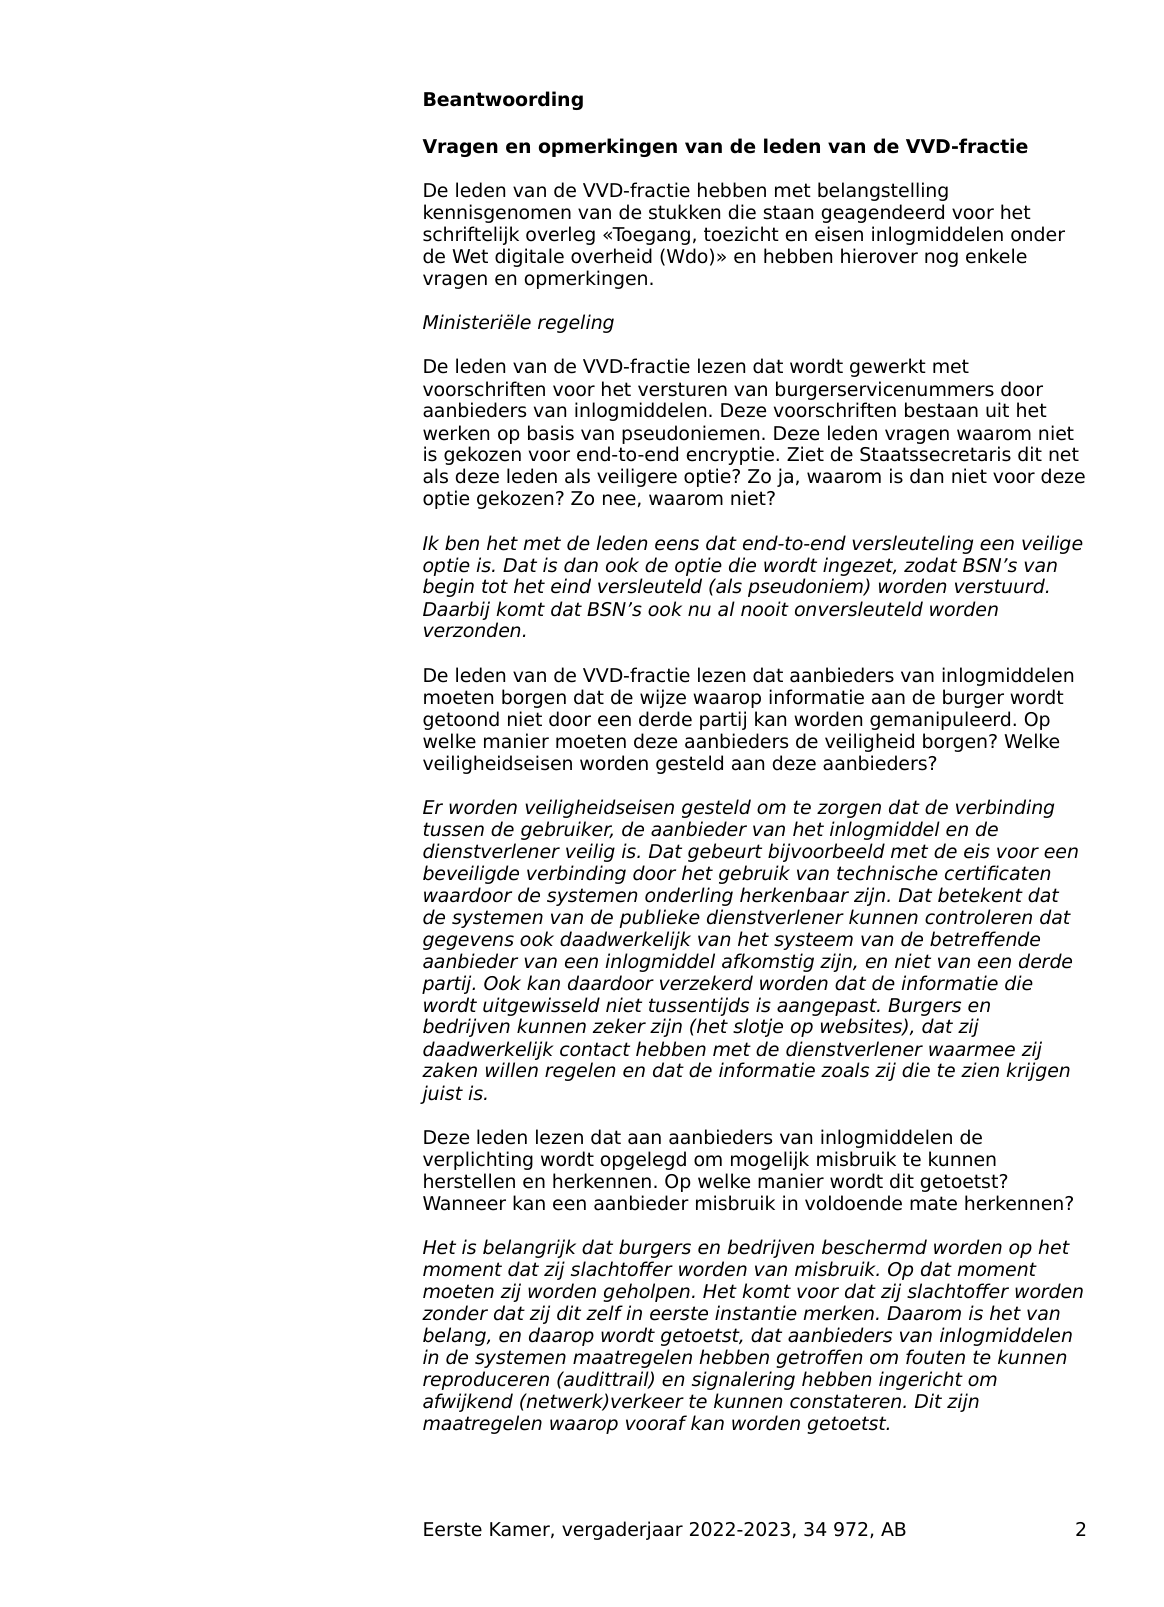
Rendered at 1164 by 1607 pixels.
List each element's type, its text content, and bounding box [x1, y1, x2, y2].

text Er worden veiligheidseisen gesteld om te zorgen dat de verbinding tussen de gebruiker, de aanbieder van het inlogmiddel en de dienstverlener veilig is. Dat gebeurt bijvoorbeeld met de eis voor een beveiligde verbinding door het gebruik van technische certificaten waardoor de systemen onderling herkenbaar zijn. Dat betekent dat de systemen van de publieke dienstverlener kunnen controleren dat gegevens ook daadwerkelijk van het systeem van de betreffende aanbieder van een inlogmiddel afkomstig zijn, en niet van een derde partij. Ook kan daardoor verzekerd worden dat de informatie die wordt uitgewisseld niet tussentijds is aangepast. Burgers en bedrijven kunnen zeker zijn (het slotje op websites), dat zij daadwerkelijk contact hebben met de dienstverlener waarmee zij zaken willen regelen en dat de informatie zoals zij die te zien krijgen juist is. [422, 797, 1087, 1104]
text De leden van de VVD-fractie lezen dat wordt gewerkt met voorschriften voor het versturen van burgerservicenummers door aanbieders van inlogmiddelen. Deze voorschriften bestaan uit het werken op basis van pseudoniemen. Deze leden vragen waarom niet is gekozen voor end-to-end encryptie. Ziet de Staatssecretaris dit net als deze leden als veiligere optie? Zo ja, waarom is dan niet voor deze optie gekozen? Zo nee, waarom niet? [422, 356, 1087, 510]
subtitle Beantwoording [422, 89, 1087, 111]
text De leden van de VVD-fractie lezen dat aanbieders van inlogmiddelen moeten borgen dat de wijze waarop informatie aan de burger wordt getoond niet door een derde partij kan worden gemanipuleerd. Op welke manier moeten deze aanbieders de veiligheid borgen? Welke veiligheidseisen worden gesteld aan deze aanbieders? [422, 664, 1087, 774]
subtitle Vragen en opmerkingen van de leden van de VVD-fractie [422, 136, 1087, 158]
text Het is belangrijk dat burgers en bedrijven beschermd worden op het moment dat zij slachtoffer worden van misbruik. Op dat moment moeten zij worden geholpen. Het komt voor dat zij slachtoffer worden zonder dat zij dit zelf in eerste instantie merken. Daarom is het van belang, en daarop wordt getoetst, dat aanbieders van inlogmiddelen in de systemen maatregelen hebben getroffen om fouten te kunnen reproduceren (audittrail) en signalering hebben ingericht om afwijkend (netwerk)verkeer te kunnen constateren. Dit zijn maatregelen waarop vooraf kan worden getoetst. [422, 1237, 1087, 1434]
subtitle Ministeriële regeling [422, 312, 1087, 334]
text Ik ben het met de leden eens dat end-to-end versleuteling een veilige optie is. Dat is dan ook de optie die wordt ingezet, zodat BSN’s van begin tot het eind versleuteld (als pseudoniem) worden verstuurd. Daarbij komt dat BSN’s ook nu al nooit onversleuteld worden verzonden. [422, 532, 1087, 642]
text Deze leden lezen dat aan aanbieders van inlogmiddelen de verplichting wordt opgelegd om mogelijk misbruik te kunnen herstellen en herkennen. Op welke manier wordt dit getoetst? Wanneer kan een aanbieder misbruik in voldoende mate herkennen? [422, 1127, 1087, 1214]
text De leden van de VVD-fractie hebben met belangstelling kennisgenomen van de stukken die staan geagendeerd voor het schriftelijk overleg «Toegang, toezicht en eisen inlogmiddelen onder de Wet digitale overheid (Wdo)» en hebben hierover nog enkele vragen en opmerkingen. [422, 180, 1087, 290]
